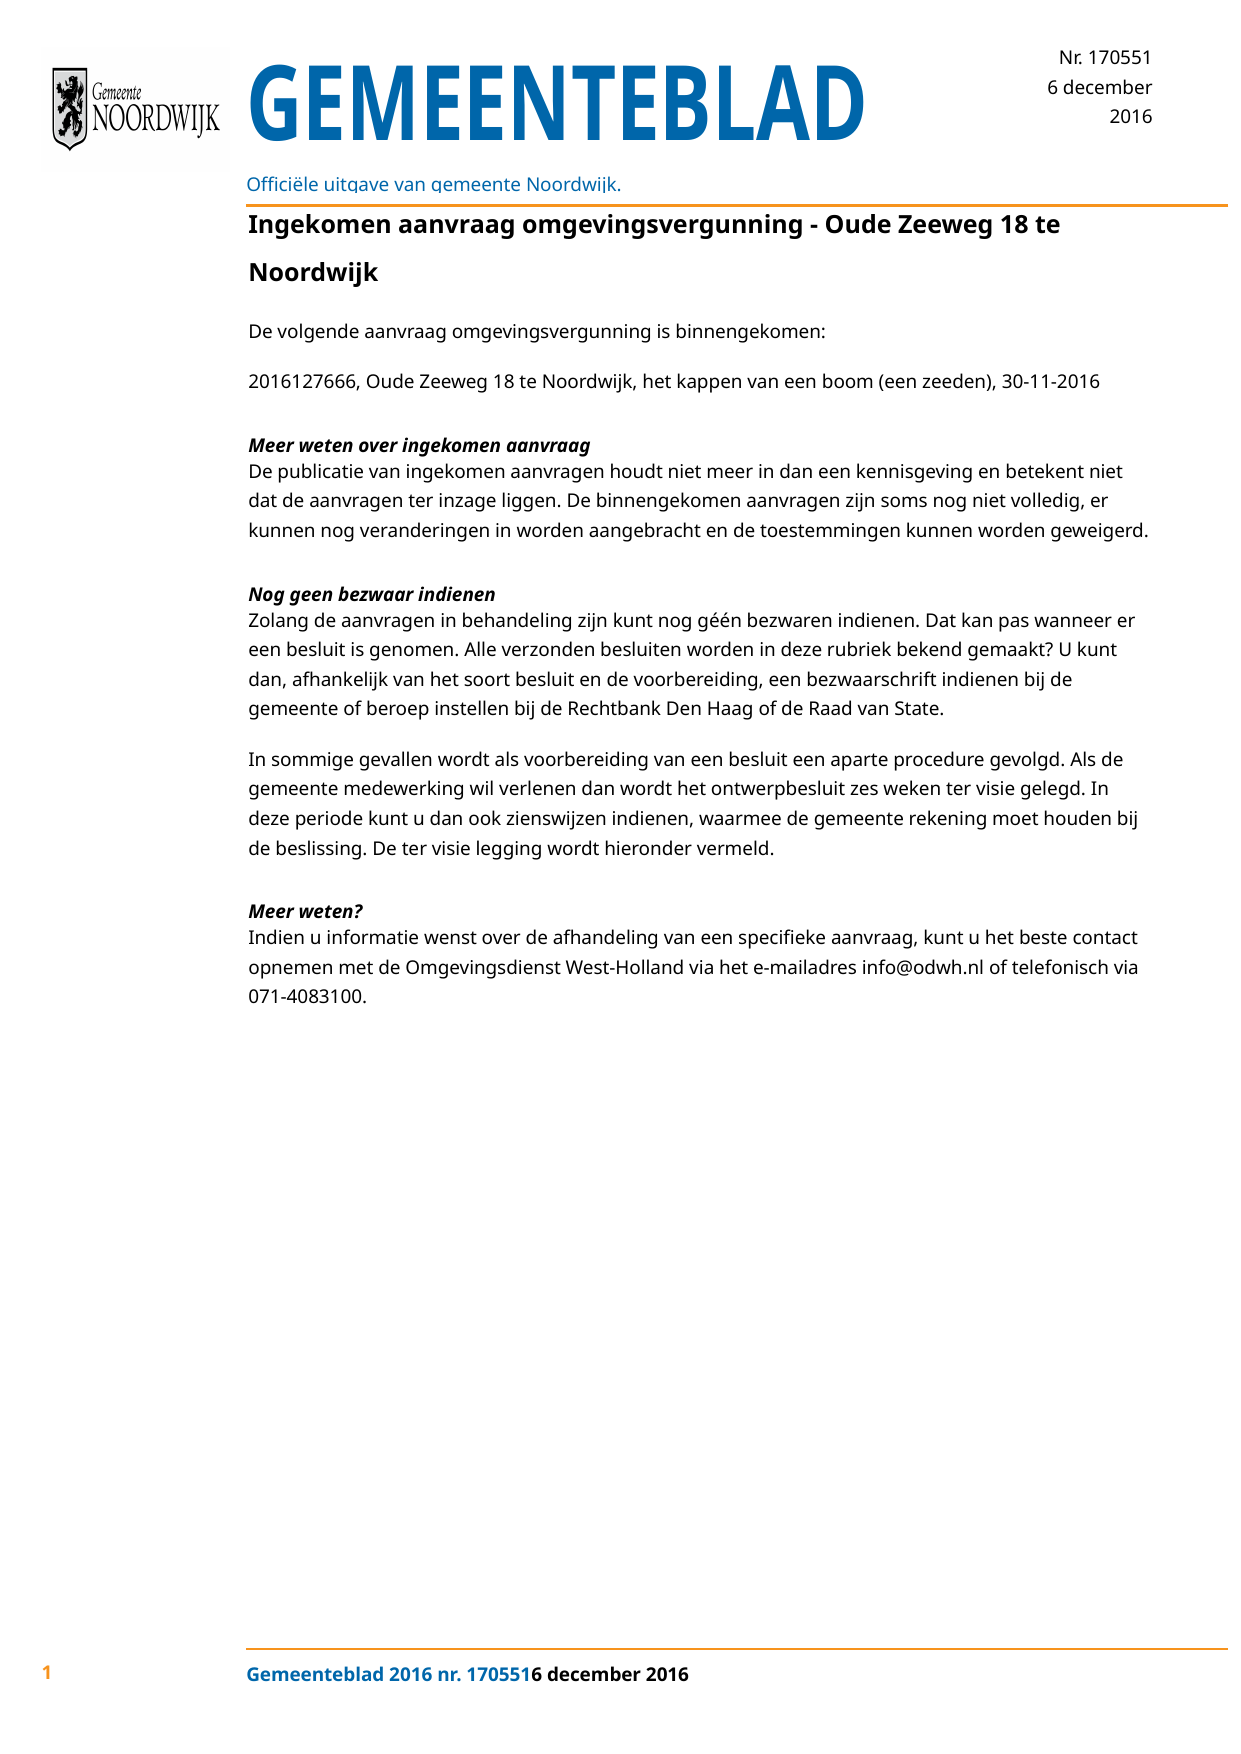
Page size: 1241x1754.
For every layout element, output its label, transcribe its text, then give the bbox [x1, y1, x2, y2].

text Indien u informatie wenst over de afhandeling van een specifieke aanvraag, kunt u het beste contact opnemen met de Omgevingsdienst West-Holland via het e-mailadres info@odwh.nl of telefonisch via 071-4083100. [248, 924, 1152, 1009]
text De volgende aanvraag omgevingsvergunning is binnengekomen: [248, 318, 1152, 344]
text De publicatie van ingekomen aanvragen houdt niet meer in dan een kennisgeving en betekent niet dat de aanvragen ter inzage liggen. De binnengekomen aanvragen zijn soms nog niet volledig, er kunnen nog veranderingen in worden aangebracht en de toestemmingen kunnen worden geweigerd. [248, 458, 1152, 543]
text 2016127666, Oude Zeeweg 18 te Noordwijk, het kappen van een boom (een zeeden), 30-11-2016 [248, 368, 1152, 394]
text Meer weten over ingekomen aanvraag [248, 432, 1152, 458]
text Nog geen bezwaar indienen [248, 581, 1152, 607]
text Meer weten? [248, 899, 1152, 924]
text Zolang de aanvragen in behandeling zijn kunt nog géén bezwaren indienen. Dat kan pas wanneer er een besluit is genomen. Alle verzonden besluiten worden in deze rubriek bekend gemaakt? U kunt dan, afhankelijk van het soort besluit en de voorbereiding, een bezwaarschrift indienen bij de gemeente of beroep instellen bij de Rechtbank Den Haag of de Raad van State. [248, 607, 1152, 721]
text In sommige gevallen wordt als voorbereiding van een besluit een aparte procedure gevolgd. Als de gemeente medewerking wil verlenen dan wordt het ontwerpbesluit zes weken ter visie gelegd. In deze periode kunt u dan ook zienswijzen indienen, waarmee de gemeente rekening moet houden bij de beslissing. De ter visie legging wordt hieronder vermeld. [248, 746, 1152, 861]
text Ingekomen aanvraag omgevingsvergunning - Oude Zeeweg 18 te Noordwijk [248, 207, 1152, 288]
picture [41, 47, 231, 172]
